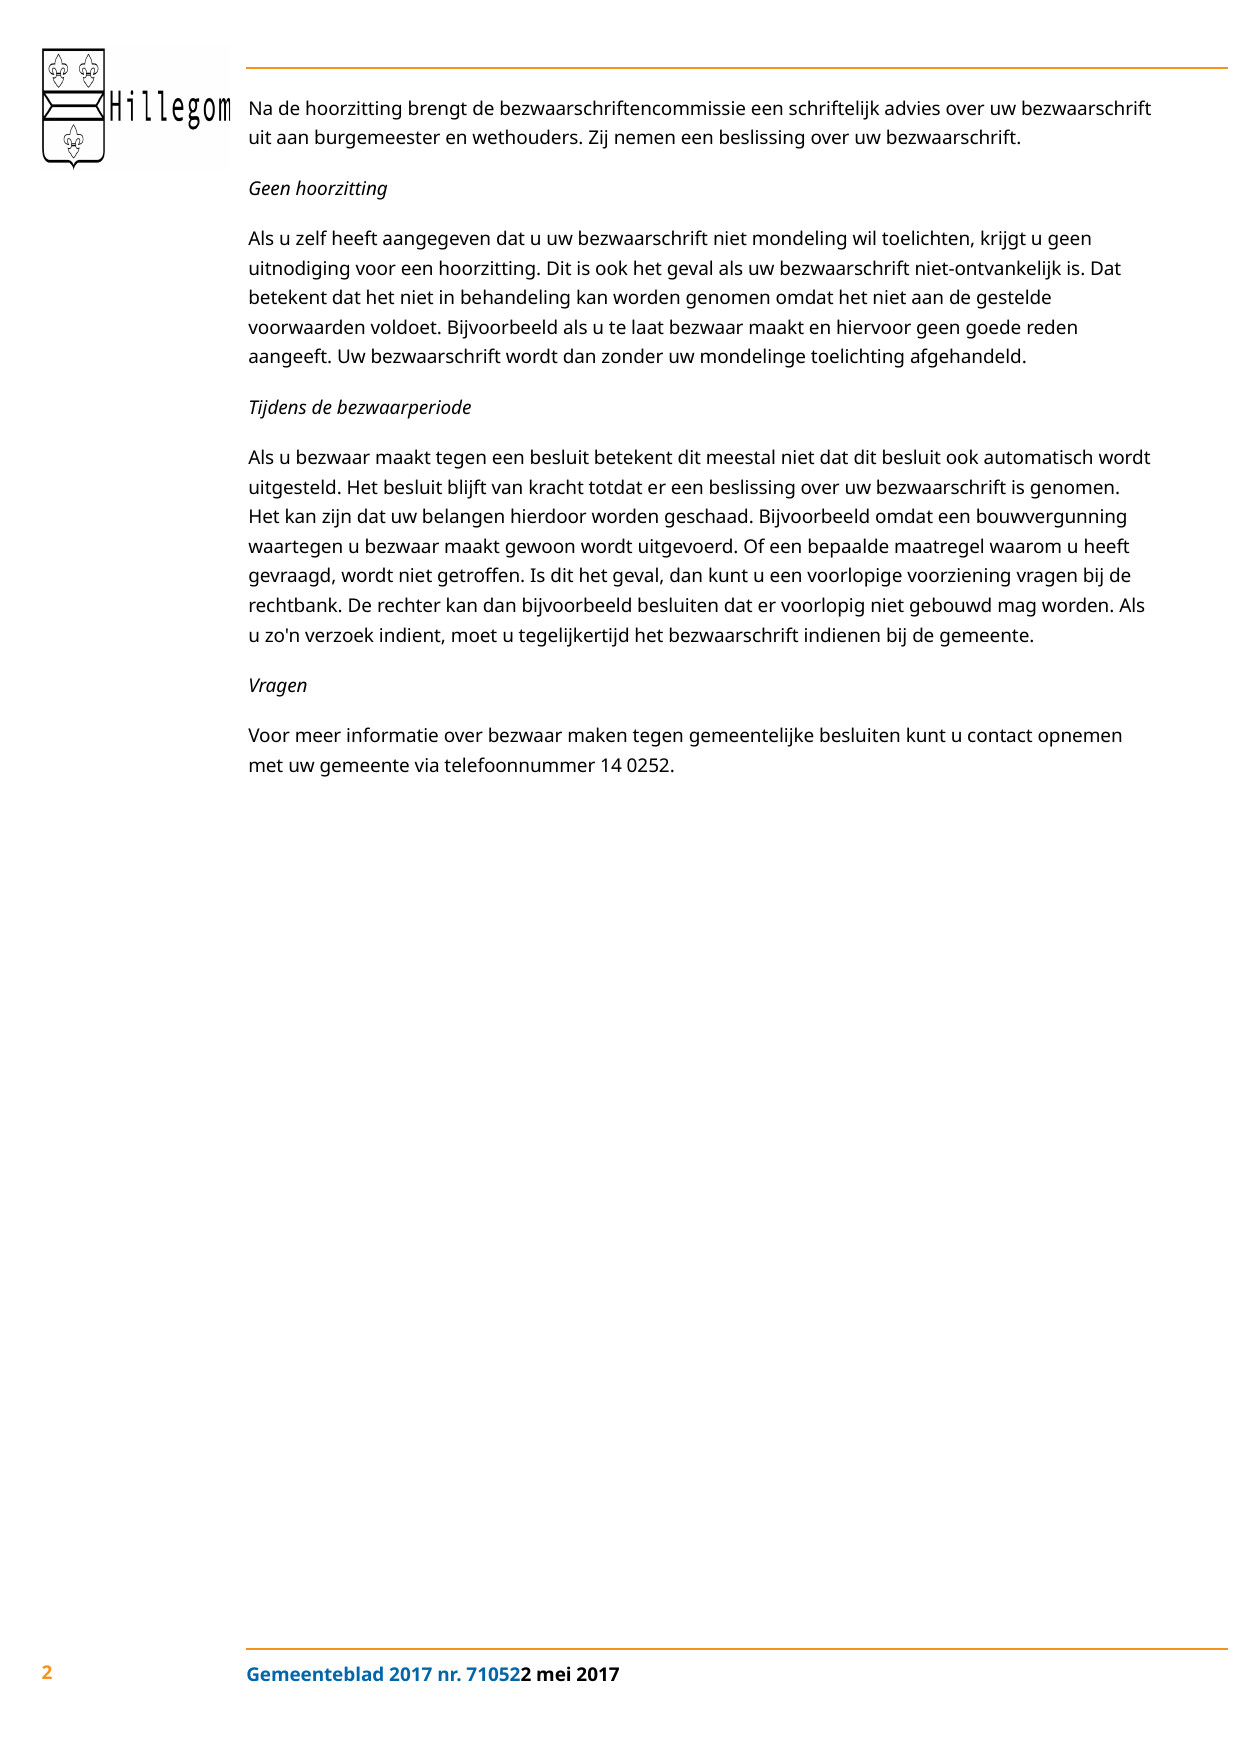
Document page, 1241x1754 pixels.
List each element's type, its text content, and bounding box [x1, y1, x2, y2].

text Als u bezwaar maakt tegen een besluit betekent dit meestal niet dat dit besluit ook automatisch wordt uitgesteld. Het besluit blijft van kracht totdat er een beslissing over uw bezwaarschrift is genomen. Het kan zijn dat uw belangen hierdoor worden geschaad. Bijvoorbeeld omdat een bouwvergunning waartegen u bezwaar maakt gewoon wordt uitgevoerd. Of een bepaalde maatregel waarom u heeft gevraagd, wordt niet getroffen. Is dit het geval, dan kunt u een voorlopige voorziening vragen bij de rechtbank. De rechter kan dan bijvoorbeeld besluiten dat er voorlopig niet gebouwd mag worden. Als u zo'n verzoek indient, moet u tegelijkertijd het bezwaarschrift indienen bij de gemeente. [248, 444, 1152, 648]
text Voor meer informatie over bezwaar maken tegen gemeentelijke besluiten kunt u contact opnemen met uw gemeente via telefoonnummer 14 0252. [248, 723, 1152, 778]
text Tijdens de bezwaarperiode [248, 394, 1152, 420]
text Geen hoorzitting [248, 175, 1152, 201]
text Vragen [248, 672, 1152, 698]
text Na de hoorzitting brengt de bezwaarschriftencommissie een schriftelijk advies over uw bezwaarschrift uit aan burgemeester en wethouders. Zij nemen een beslissing over uw bezwaarschrift. [248, 95, 1152, 150]
picture [41, 47, 231, 172]
text Als u zelf heeft aangegeven dat u uw bezwaarschrift niet mondeling wil toelichten, krijgt u geen uitnodiging voor een hoorzitting. Dit is ook het geval als uw bezwaarschrift niet-ontvankelijk is. Dat betekent dat het niet in behandeling kan worden genomen omdat het niet aan de gestelde voorwaarden voldoet. Bijvoorbeeld als u te laat bezwaar maakt en hiervoor geen goede reden aangeeft. Uw bezwaarschrift wordt dan zonder uw mondelinge toelichting afgehandeld. [248, 225, 1152, 369]
